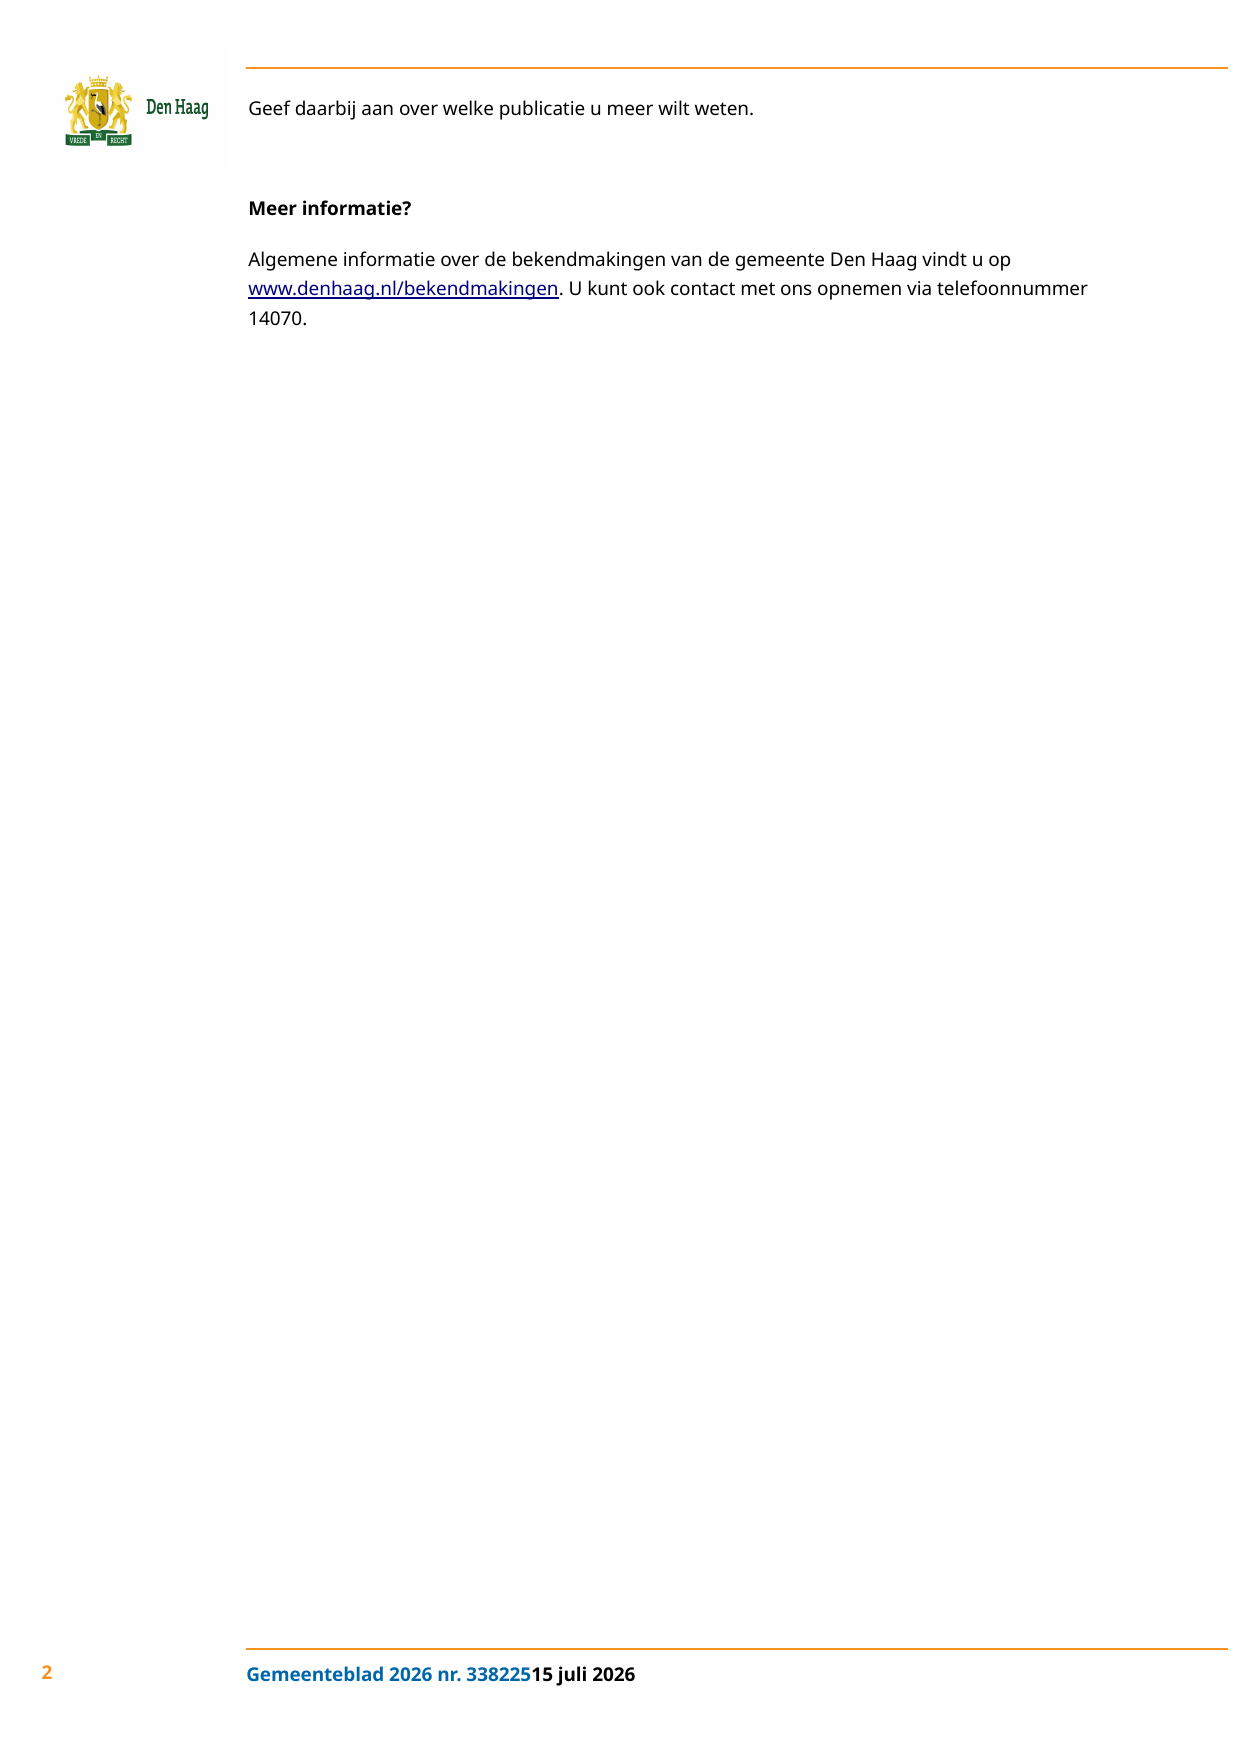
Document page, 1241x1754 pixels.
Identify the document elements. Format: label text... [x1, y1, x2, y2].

picture [41, 47, 231, 172]
text Meer informatie? [248, 196, 1152, 221]
text Algemene informatie over de bekendmakingen van de gemeente Den Haag vindt u op www.denhaag.nl/bekendmakingen. U kunt ook contact met ons opnemen via telefoonnummer 14070. [248, 246, 1152, 331]
text Geef daarbij aan over welke publicatie u meer wilt weten. [248, 95, 1152, 121]
